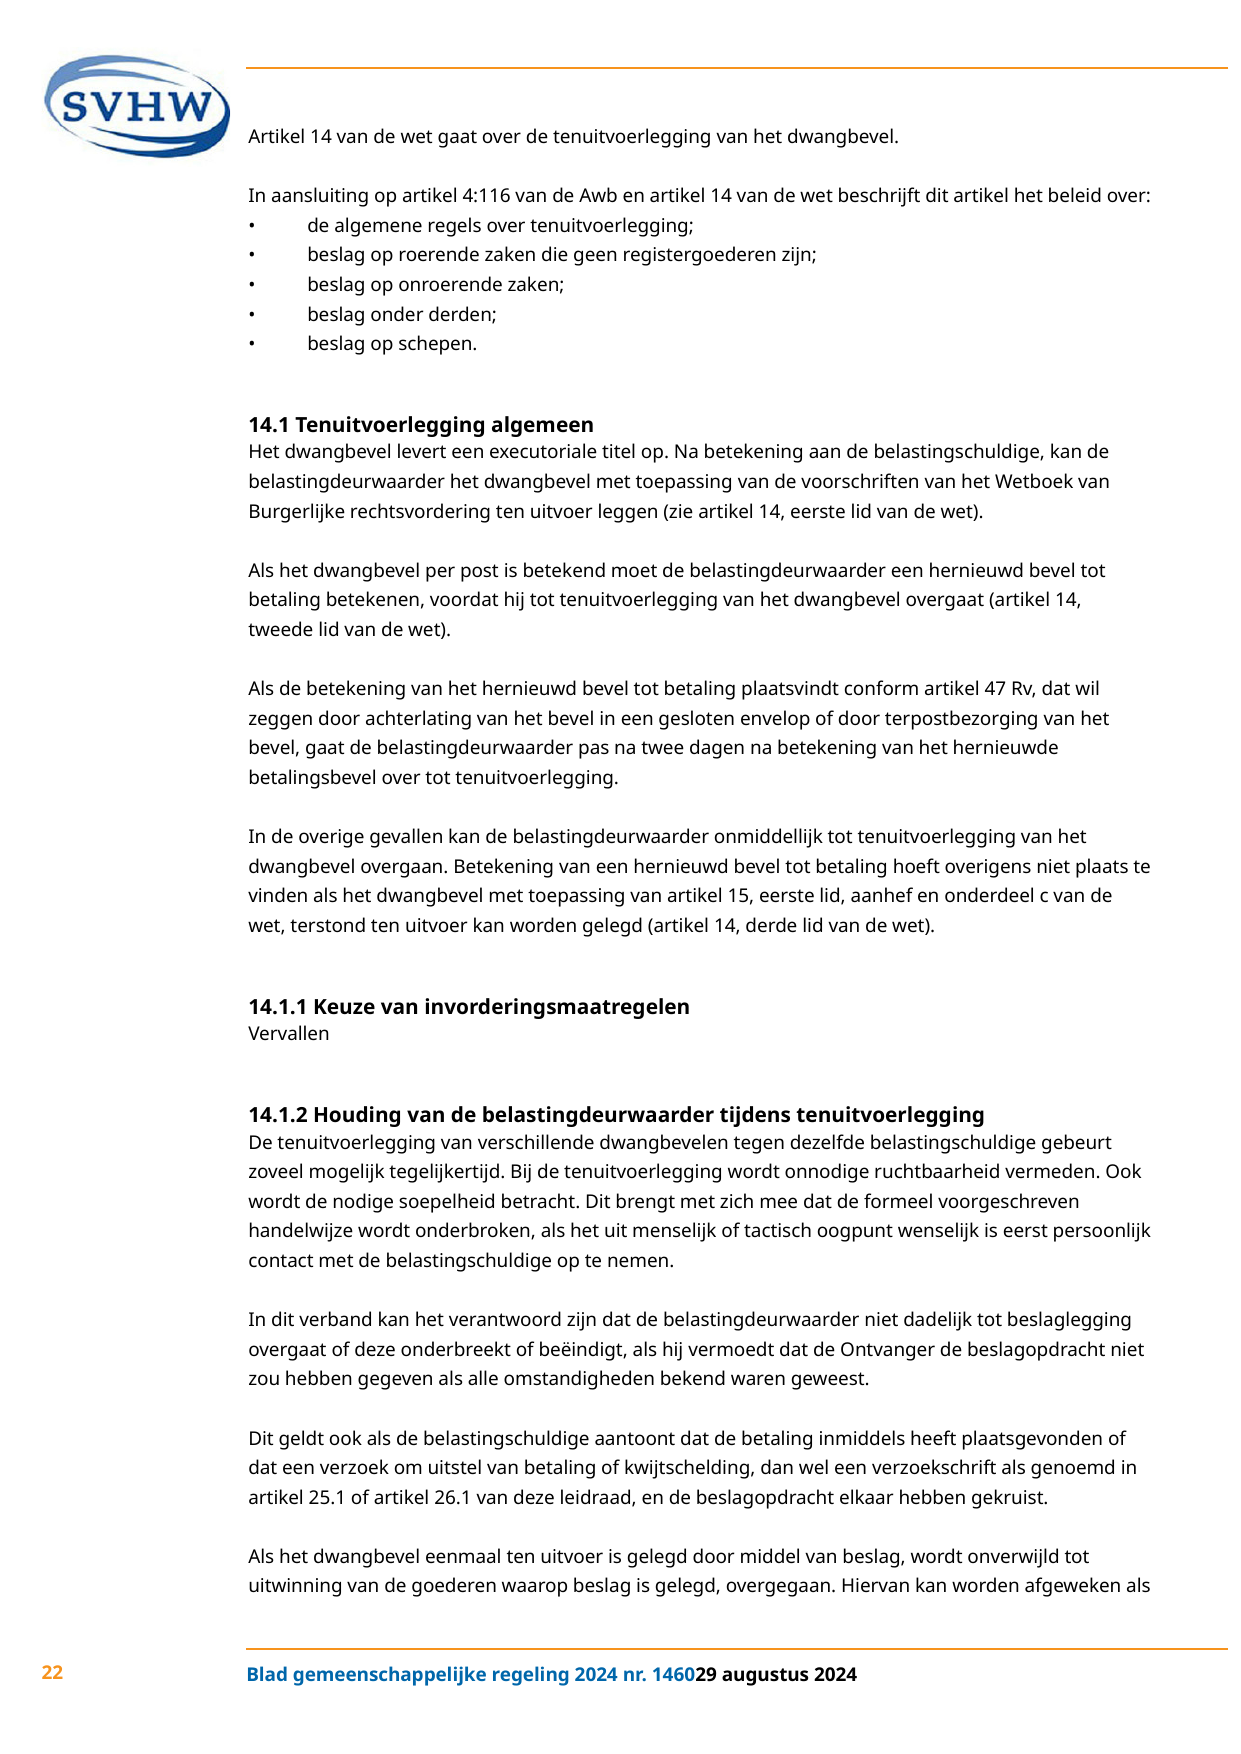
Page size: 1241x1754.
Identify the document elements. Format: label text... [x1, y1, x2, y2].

list beslag onder derden; [248, 301, 1152, 326]
text In de overige gevallen kan de belastingdeurwaarder onmiddellijk tot tenuitvoerlegging van het dwangbevel overgaan. Betekening van een hernieuwd bevel tot betaling hoeft overigens niet plaats te vinden als het dwangbevel met toepassing van artikel 15, eerste lid, aanhef en onderdeel c van de wet, terstond ten uitvoer kan worden gelegd (artikel 14, derde lid van de wet). [248, 823, 1152, 938]
text Vervallen [248, 1021, 1152, 1046]
text 14.1.2 Houding van de belastingdeurwaarder tijdens tenuitvoerlegging [248, 1101, 1152, 1129]
picture [41, 47, 231, 172]
text Het dwangbevel levert een executoriale titel op. Na betekening aan de belastingschuldige, kan de belastingdeurwaarder het dwangbevel met toepassing van de voorschriften van het Wetboek van Burgerlijke rechtsvordering ten uitvoer leggen (zie artikel 14, eerste lid van de wet). [248, 439, 1152, 524]
list beslag op schepen. [248, 330, 1152, 356]
text In dit verband kan het verantwoord zijn dat de belastingdeurwaarder niet dadelijk tot beslaglegging overgaat of deze onderbreekt of beëindigt, als hij vermoedt dat de Ontvanger de beslagopdracht niet zou hebben gegeven als alle omstandigheden bekend waren geweest. [248, 1306, 1152, 1391]
text Als de betekening van het hernieuwd bevel tot betaling plaatsvindt conform artikel 47 Rv, dat wil zeggen door achterlating van het bevel in een gesloten envelop of door terpostbezorging van het bevel, gaat de belastingdeurwaarder pas na twee dagen na betekening van het hernieuwde betalingsbevel over tot tenuitvoerlegging. [248, 675, 1152, 790]
list beslag op roerende zaken die geen registergoederen zijn; [248, 242, 1152, 267]
text Artikel 14 van de wet gaat over de tenuitvoerlegging van het dwangbevel. [248, 123, 1152, 149]
text 14.1.1 Keuze van invorderingsmaatregelen [248, 992, 1152, 1021]
text 14.1 Tenuitvoerlegging algemeen [248, 410, 1152, 439]
text De tenuitvoerlegging van verschillende dwangbevelen tegen dezelfde belastingschuldige gebeurt zoveel mogelijk tegelijkertijd. Bij de tenuitvoerlegging wordt onnodige ruchtbaarheid vermeden. Ook wordt de nodige soepelheid betracht. Dit brengt met zich mee dat de formeel voorgeschreven handelwijze wordt onderbroken, als het uit menselijk of tactisch oogpunt wenselijk is eerst persoonlijk contact met de belastingschuldige op te nemen. [248, 1129, 1152, 1273]
text In aansluiting op artikel 4:116 van de Awb en artikel 14 van de wet beschrijft dit artikel het beleid over: [248, 182, 1152, 208]
list de algemene regels over tenuitvoerlegging; [248, 212, 1152, 238]
text Als het dwangbevel eenmaal ten uitvoer is gelegd door middel van beslag, wordt onverwijld tot uitwinning van de goederen waarop beslag is gelegd, overgegaan. Hiervan kan worden afgeweken als [248, 1543, 1152, 1598]
text Als het dwangbevel per post is betekend moet de belastingdeurwaarder een hernieuwd bevel tot betaling betekenen, voordat hij tot tenuitvoerlegging van het dwangbevel overgaat (artikel 14, tweede lid van de wet). [248, 557, 1152, 642]
list beslag op onroerende zaken; [248, 271, 1152, 297]
text Dit geldt ook als de belastingschuldige aantoont dat de betaling inmiddels heeft plaatsgevonden of dat een verzoek om uitstel van betaling of kwijtschelding, dan wel een verzoekschrift als genoemd in artikel 25.1 of artikel 26.1 van deze leidraad, en de beslagopdracht elkaar hebben gekruist. [248, 1425, 1152, 1510]
